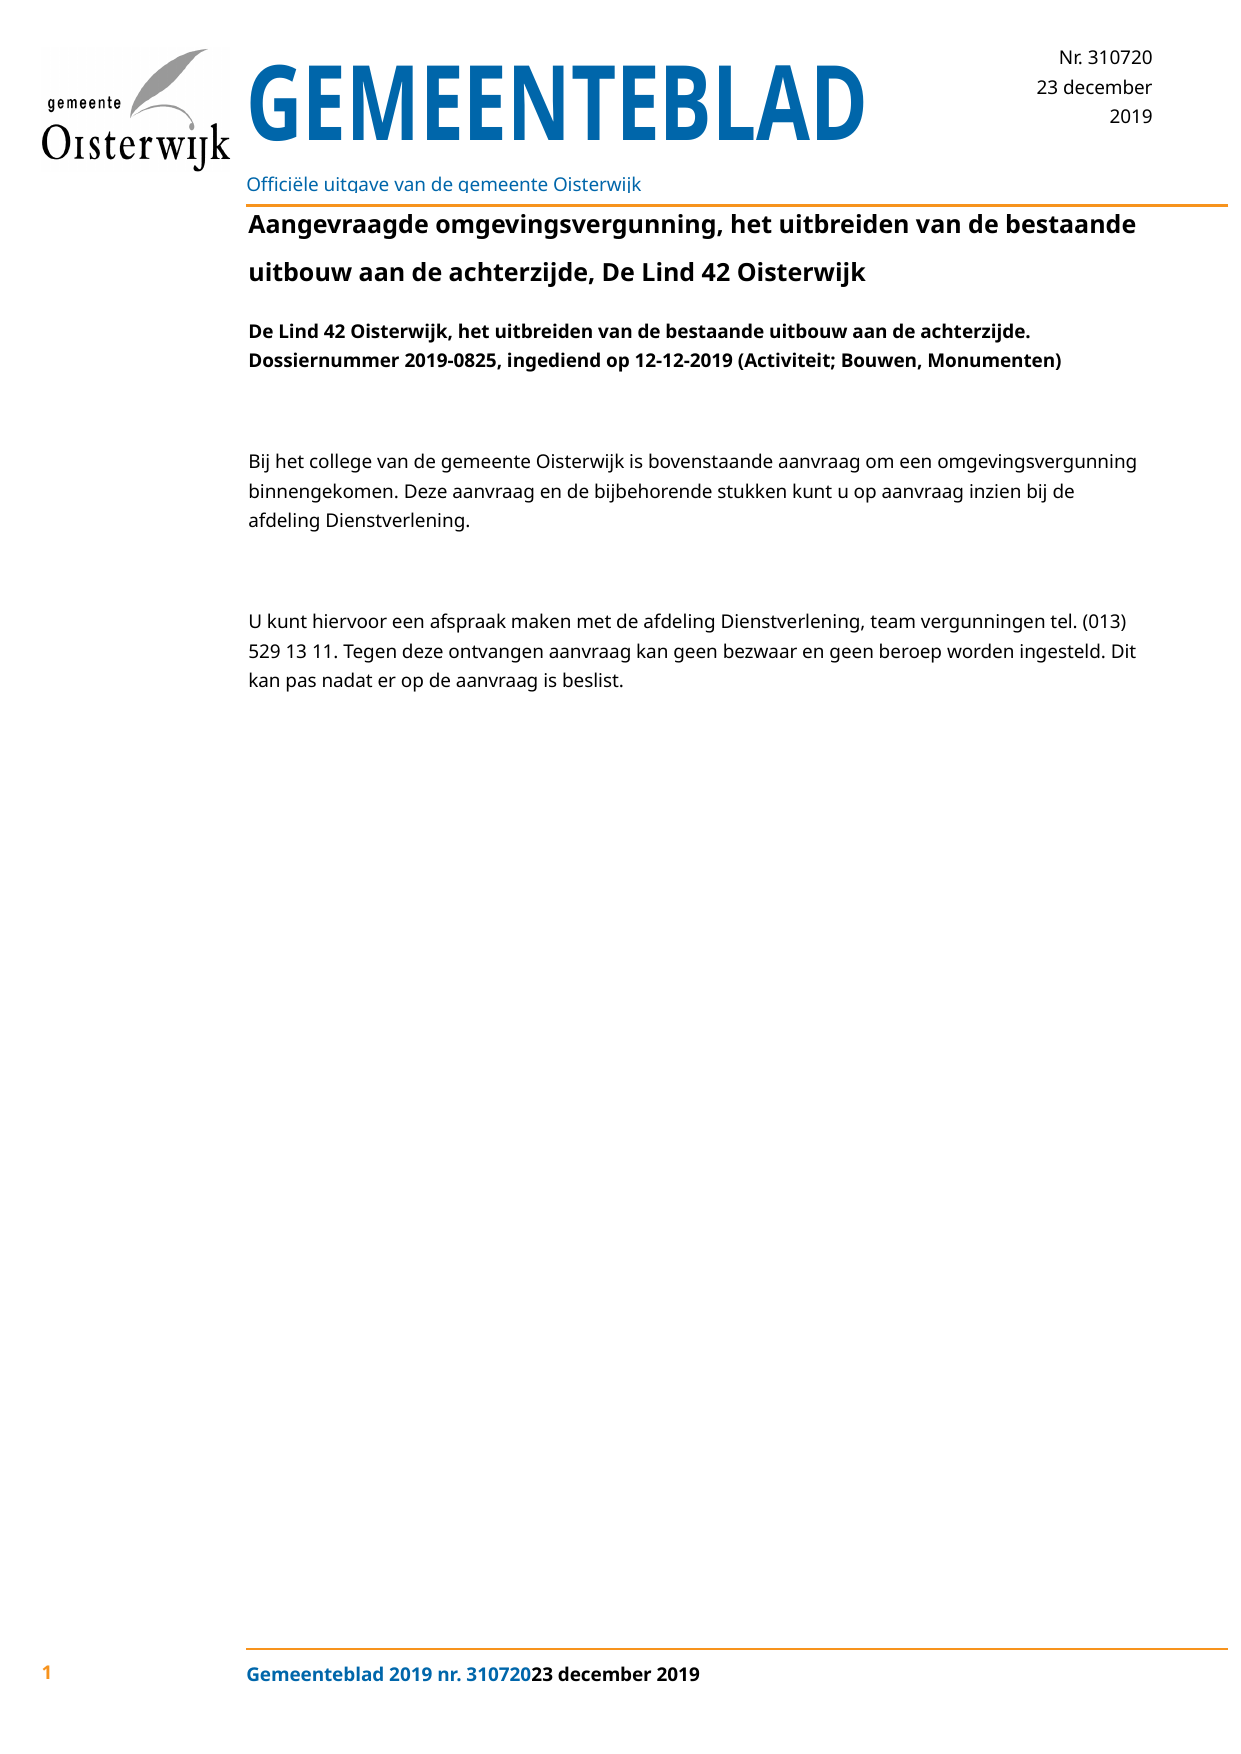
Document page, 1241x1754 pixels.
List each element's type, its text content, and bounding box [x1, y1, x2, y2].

picture [41, 47, 231, 172]
text Bij het college van de gemeente Oisterwijk is bovenstaande aanvraag om een omgevingsvergunning binnengekomen. Deze aanvraag en de bijbehorende stukken kunt u op aanvraag inzien bij de afdeling Dienstverlening. [248, 448, 1152, 533]
text U kunt hiervoor een afspraak maken met de afdeling Dienstverlening, team vergunningen tel. (013) 529 13 11. Tegen deze ontvangen aanvraag kan geen bezwaar en geen beroep worden ingesteld. Dit kan pas nadat er op de aanvraag is beslist. [248, 608, 1152, 693]
text Aangevraagde omgevingsvergunning, het uitbreiden van de bestaande uitbouw aan de achterzijde, De Lind 42 Oisterwijk [248, 207, 1152, 288]
text De Lind 42 Oisterwijk, het uitbreiden van de bestaande uitbouw aan de achterzijde. Dossiernummer 2019-0825, ingediend op 12-12-2019 (Activiteit; Bouwen, Monumenten) [248, 318, 1152, 373]
